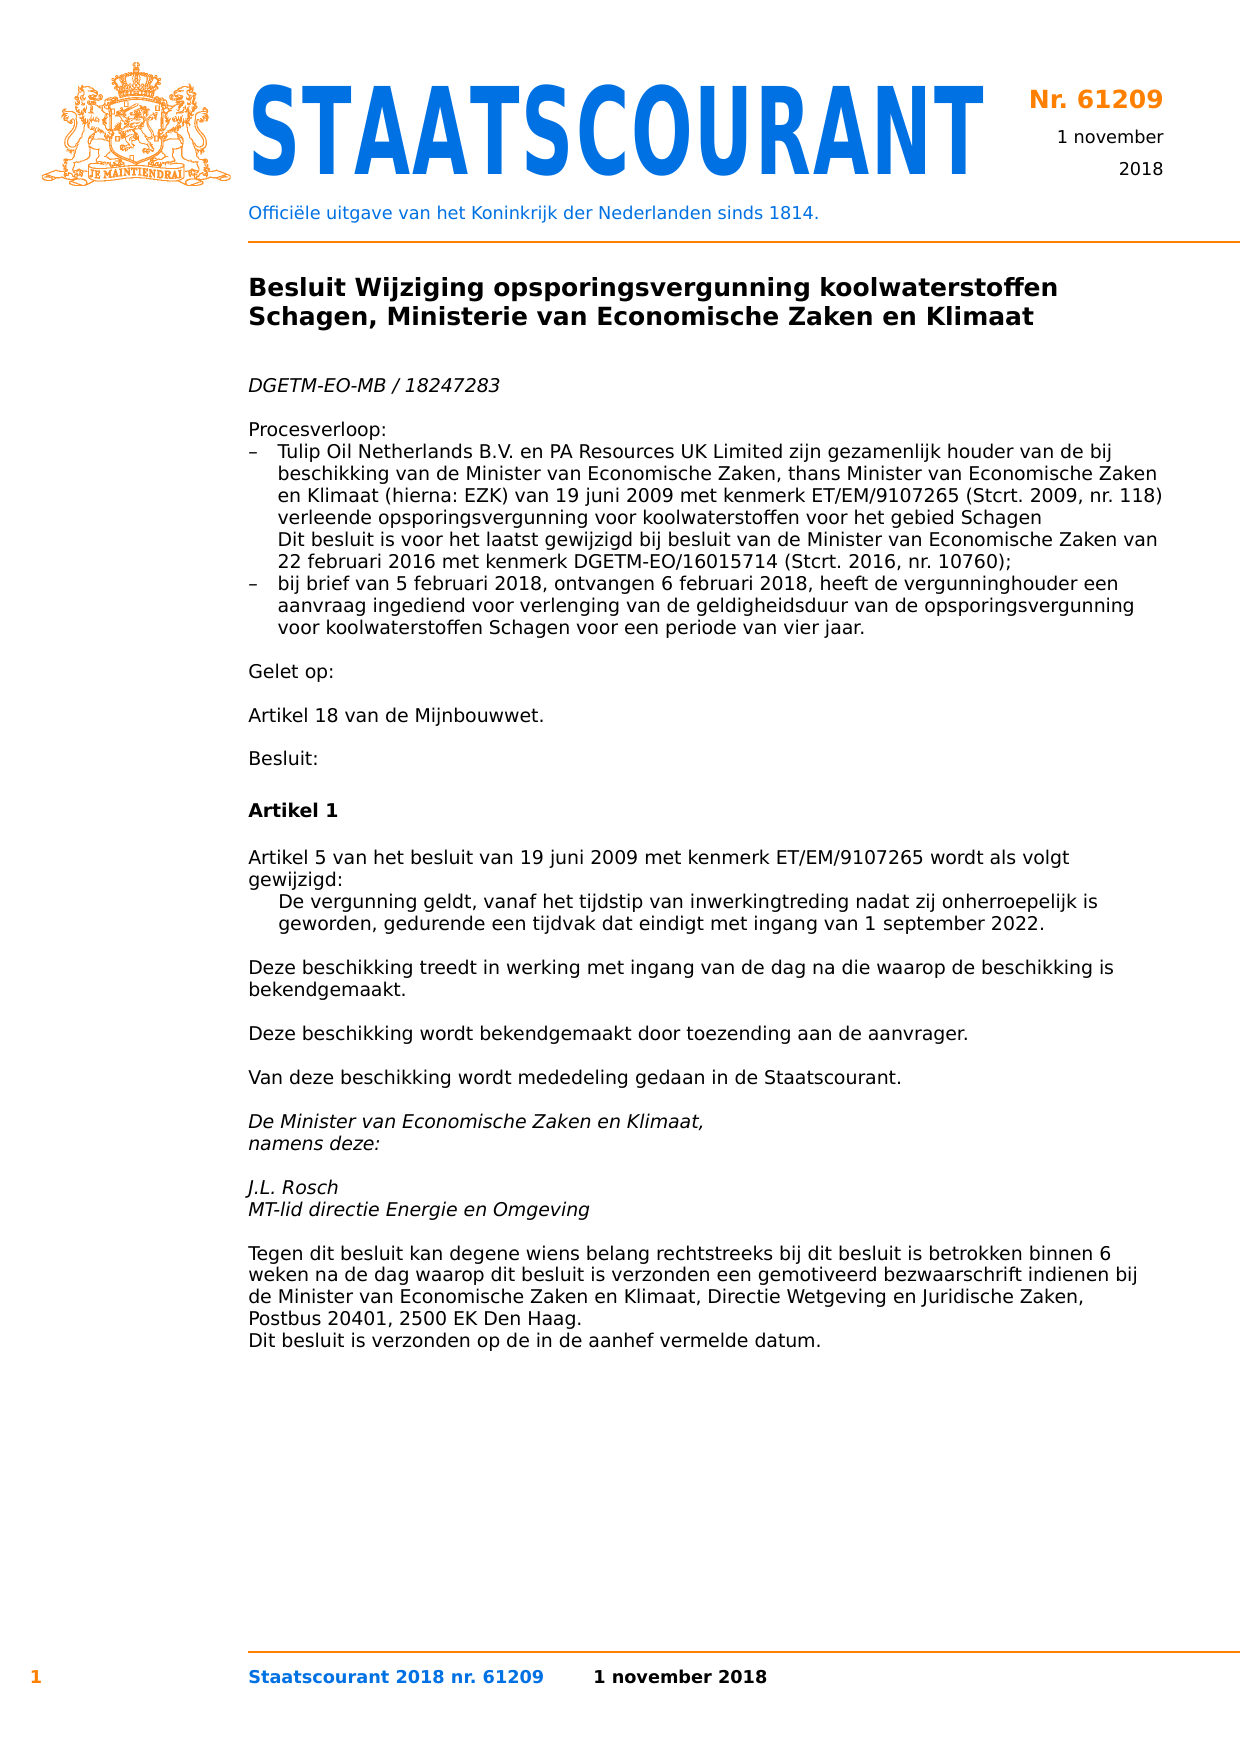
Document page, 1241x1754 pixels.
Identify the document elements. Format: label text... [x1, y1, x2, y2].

table_header STAATSCOURANT [248, 62, 998, 203]
subtitle Besluit Wijziging opsporingsvergunning koolwaterstoffen Schagen, Ministerie van Economische Zaken en Klimaat [248, 273, 1163, 331]
text Dit besluit is voor het laatst gewijzigd bij besluit van de Minister van Economische Zaken van 22 februari 2016 met kenmerk DGETM-EO/16015714 (Stcrt. 2016, nr. 10760); [277, 529, 1163, 573]
text Besluit: [248, 748, 1163, 770]
subtitle Artikel 1 [248, 800, 1163, 822]
table_cell 1 november [998, 121, 1240, 153]
table_header [25, 62, 248, 241]
text Van deze beschikking wordt mededeling gedaan in de Staatscourant. [248, 1067, 1163, 1089]
text – Tulip Oil Netherlands B.V. en PA Resources UK Limited zijn gezamenlijk houder van de bij beschikking van de Minister van Economische Zaken, thans Minister van Economische Zaken en Klimaat (hierna: EZK) van 19 juni 2009 met kenmerk ET/EM/9107265 (Stcrt. 2009, nr. 118) verleende opsporingsvergunning voor koolwaterstoffen voor het gebied Schagen [248, 441, 1163, 529]
text DGETM-EO-MB / 18247283 [248, 375, 1163, 397]
table_cell 2018 [998, 153, 1240, 203]
text De vergunning geldt, vanaf het tijdstip van inwerkingtreding nadat zij onherroepelijk is geworden, gedurende een tijdvak dat eindigt met ingang van 1 september 2022. [278, 891, 1163, 935]
text Gelet op: [248, 661, 1163, 683]
text De Minister van Economische Zaken en Klimaat, namens deze: J.L. Rosch MT-lid directie Energie en Omgeving [248, 1111, 1163, 1221]
text Artikel 5 van het besluit van 19 juni 2009 met kenmerk ET/EM/9107265 wordt als volgt gewijzigd: [248, 847, 1163, 891]
text Dit besluit is verzonden op de in de aanhef vermelde datum. [248, 1330, 1163, 1352]
text – bij brief van 5 februari 2018, ontvangen 6 februari 2018, heeft de vergunninghouder een aanvraag ingediend voor verlenging van de geldigheidsduur van de opsporingsvergunning voor koolwaterstoffen Schagen voor een periode van vier jaar. [248, 573, 1163, 639]
text Deze beschikking treedt in werking met ingang van de dag na die waarop de beschikking is bekendgemaakt. [248, 957, 1163, 1001]
table_header Nr. 61209 [998, 62, 1240, 121]
text Procesverloop: [248, 419, 1163, 441]
text Artikel 18 van de Mijnbouwwet. [248, 704, 1163, 726]
text Tegen dit besluit kan degene wiens belang rechtstreeks bij dit besluit is betrokken binnen 6 weken na de dag waarop dit besluit is verzonden een gemotiveerd bezwaarschrift indienen bij de Minister van Economische Zaken en Klimaat, Directie Wetgeving en Juridische Zaken, Postbus 20401, 2500 EK Den Haag. [248, 1242, 1163, 1330]
text Deze beschikking wordt bekendgemaakt door toezending aan de aanvrager. [248, 1023, 1163, 1045]
table_cell Officiële uitgave van het Koninkrijk der Nederlanden sinds 1814. [248, 203, 1240, 241]
picture [41, 62, 231, 186]
